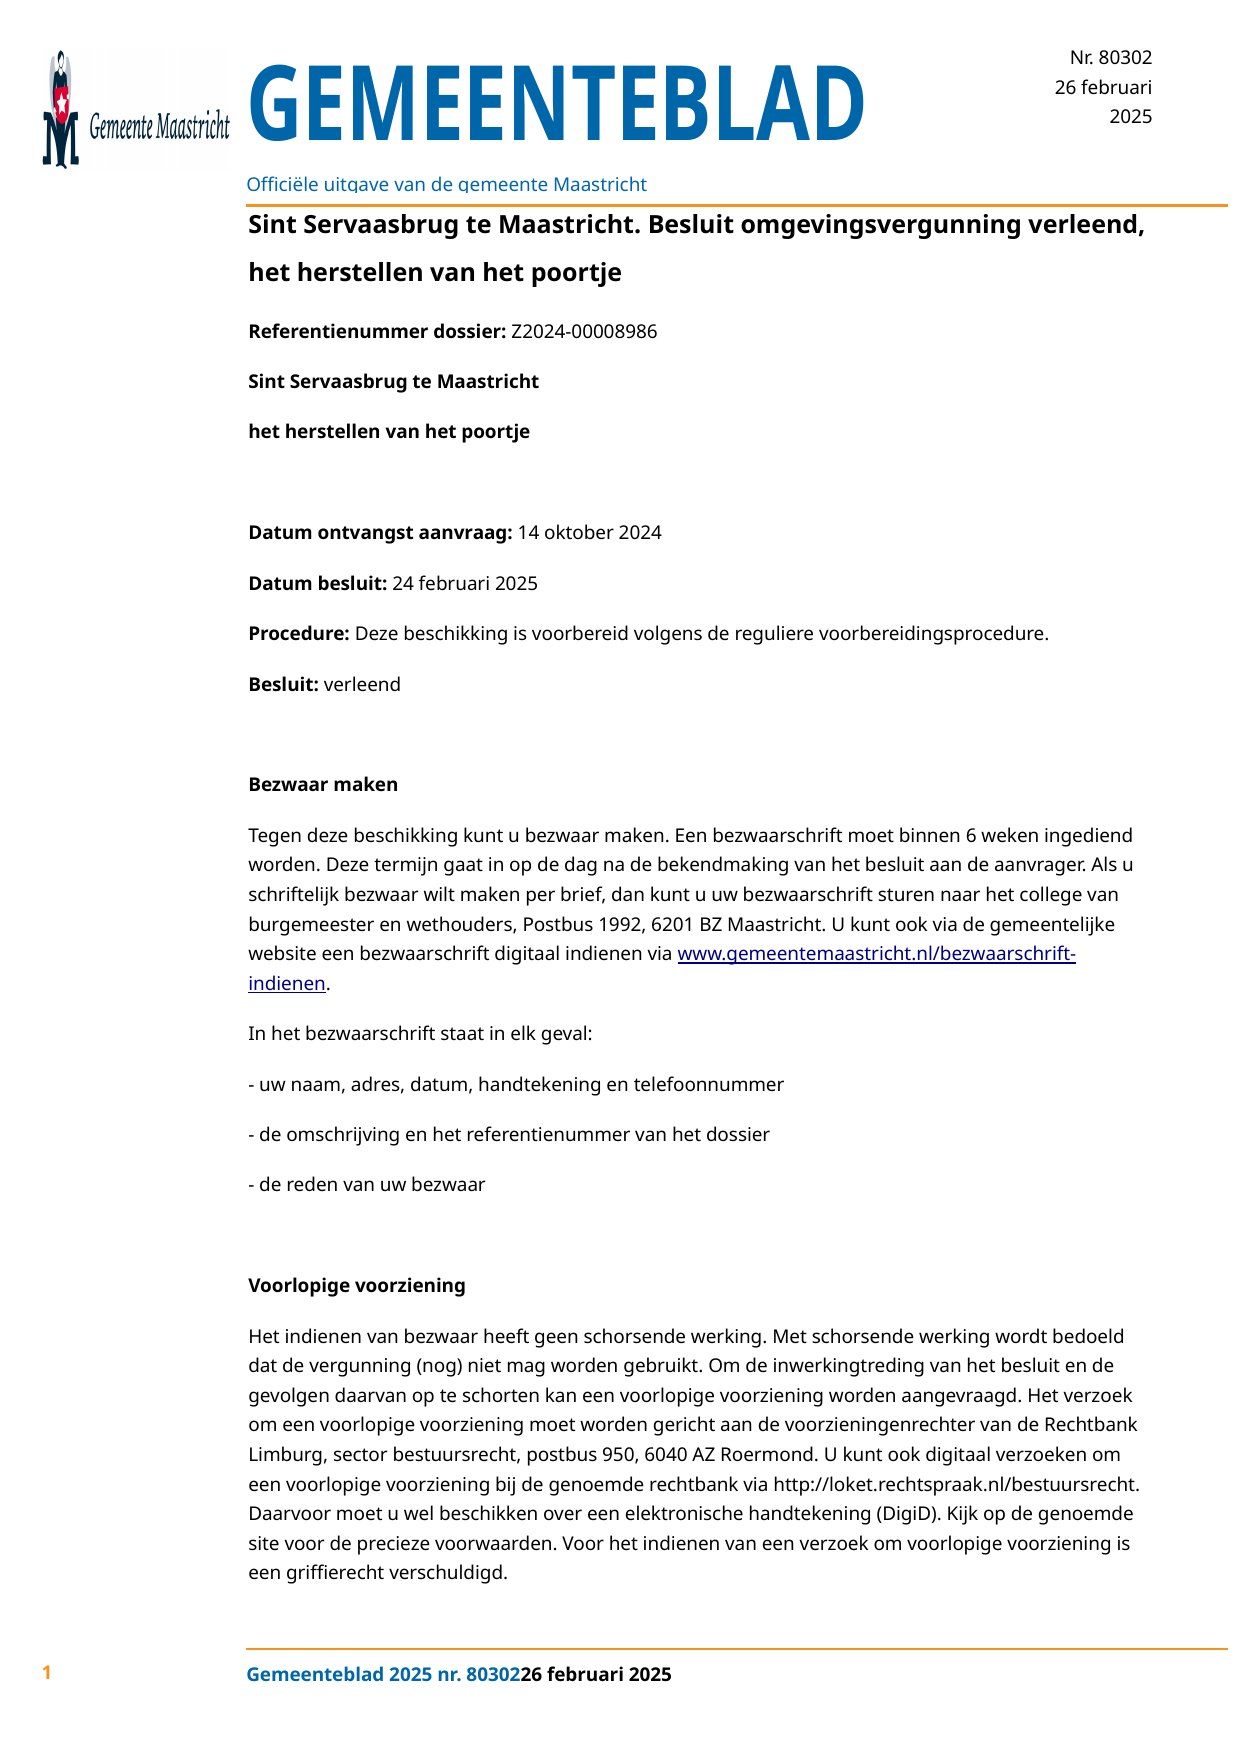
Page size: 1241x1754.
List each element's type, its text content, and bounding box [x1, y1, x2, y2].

text Sint Servaasbrug te Maastricht [248, 368, 1152, 394]
text Het indienen van bezwaar heeft geen schorsende werking. Met schorsende werking wordt bedoeld dat de vergunning (nog) niet mag worden gebruikt. Om de inwerkingtreding van het besluit en de gevolgen daarvan op te schorten kan een voorlopige voorziening worden aangevraagd. Het verzoek om een voorlopige voorziening moet worden gericht aan de voorzieningenrechter van de Rechtbank Limburg, sector bestuursrecht, postbus 950, 6040 AZ Roermond. U kunt ook digitaal verzoeken om een voorlopige voorziening bij de genoemde rechtbank via http://loket.rechtspraak.nl/bestuursrecht. Daarvoor moet u wel beschikken over een elektronische handtekening (DigiD). Kijk op de genoemde site voor de precieze voorwaarden. Voor het indienen van een verzoek om voorlopige voorziening is een griffierecht verschuldigd. [248, 1323, 1152, 1585]
text In het bezwaarschrift staat in elk geval: [248, 1020, 1152, 1046]
text Procedure: Deze beschikking is voorbereid volgens de reguliere voorbereidingsprocedure. [248, 620, 1152, 646]
text Datum ontvangst aanvraag: 14 oktober 2024 [248, 519, 1152, 545]
text Voorlopige voorziening [248, 1272, 1152, 1298]
picture [41, 47, 231, 172]
text Bezwaar maken [248, 772, 1152, 797]
text Tegen deze beschikking kunt u bezwaar maken. Een bezwaarschrift moet binnen 6 weken ingediend worden. Deze termijn gaat in op de dag na de bekendmaking van het besluit aan de aanvrager. Als u schriftelijk bezwaar wilt maken per brief, dan kunt u uw bezwaarschrift sturen naar het college van burgemeester en wethouders, Postbus 1992, 6201 BZ Maastricht. U kunt ook via de gemeentelijke website een bezwaarschrift digitaal indienen via www.gemeentemaastricht.nl/bezwaarschrift-indienen. [248, 822, 1152, 996]
text Referentienummer dossier: Z2024-00008986 [248, 318, 1152, 344]
text Datum besluit: 24 februari 2025 [248, 570, 1152, 596]
text - uw naam, adres, datum, handtekening en telefoonnummer [248, 1071, 1152, 1097]
text Sint Servaasbrug te Maastricht. Besluit omgevingsvergunning verleend, het herstellen van het poortje [248, 207, 1152, 288]
text - de omschrijving en het referentienummer van het dossier [248, 1121, 1152, 1147]
text Besluit: verleend [248, 671, 1152, 697]
text - de reden van uw bezwaar [248, 1172, 1152, 1197]
text het herstellen van het poortje [248, 419, 1152, 444]
